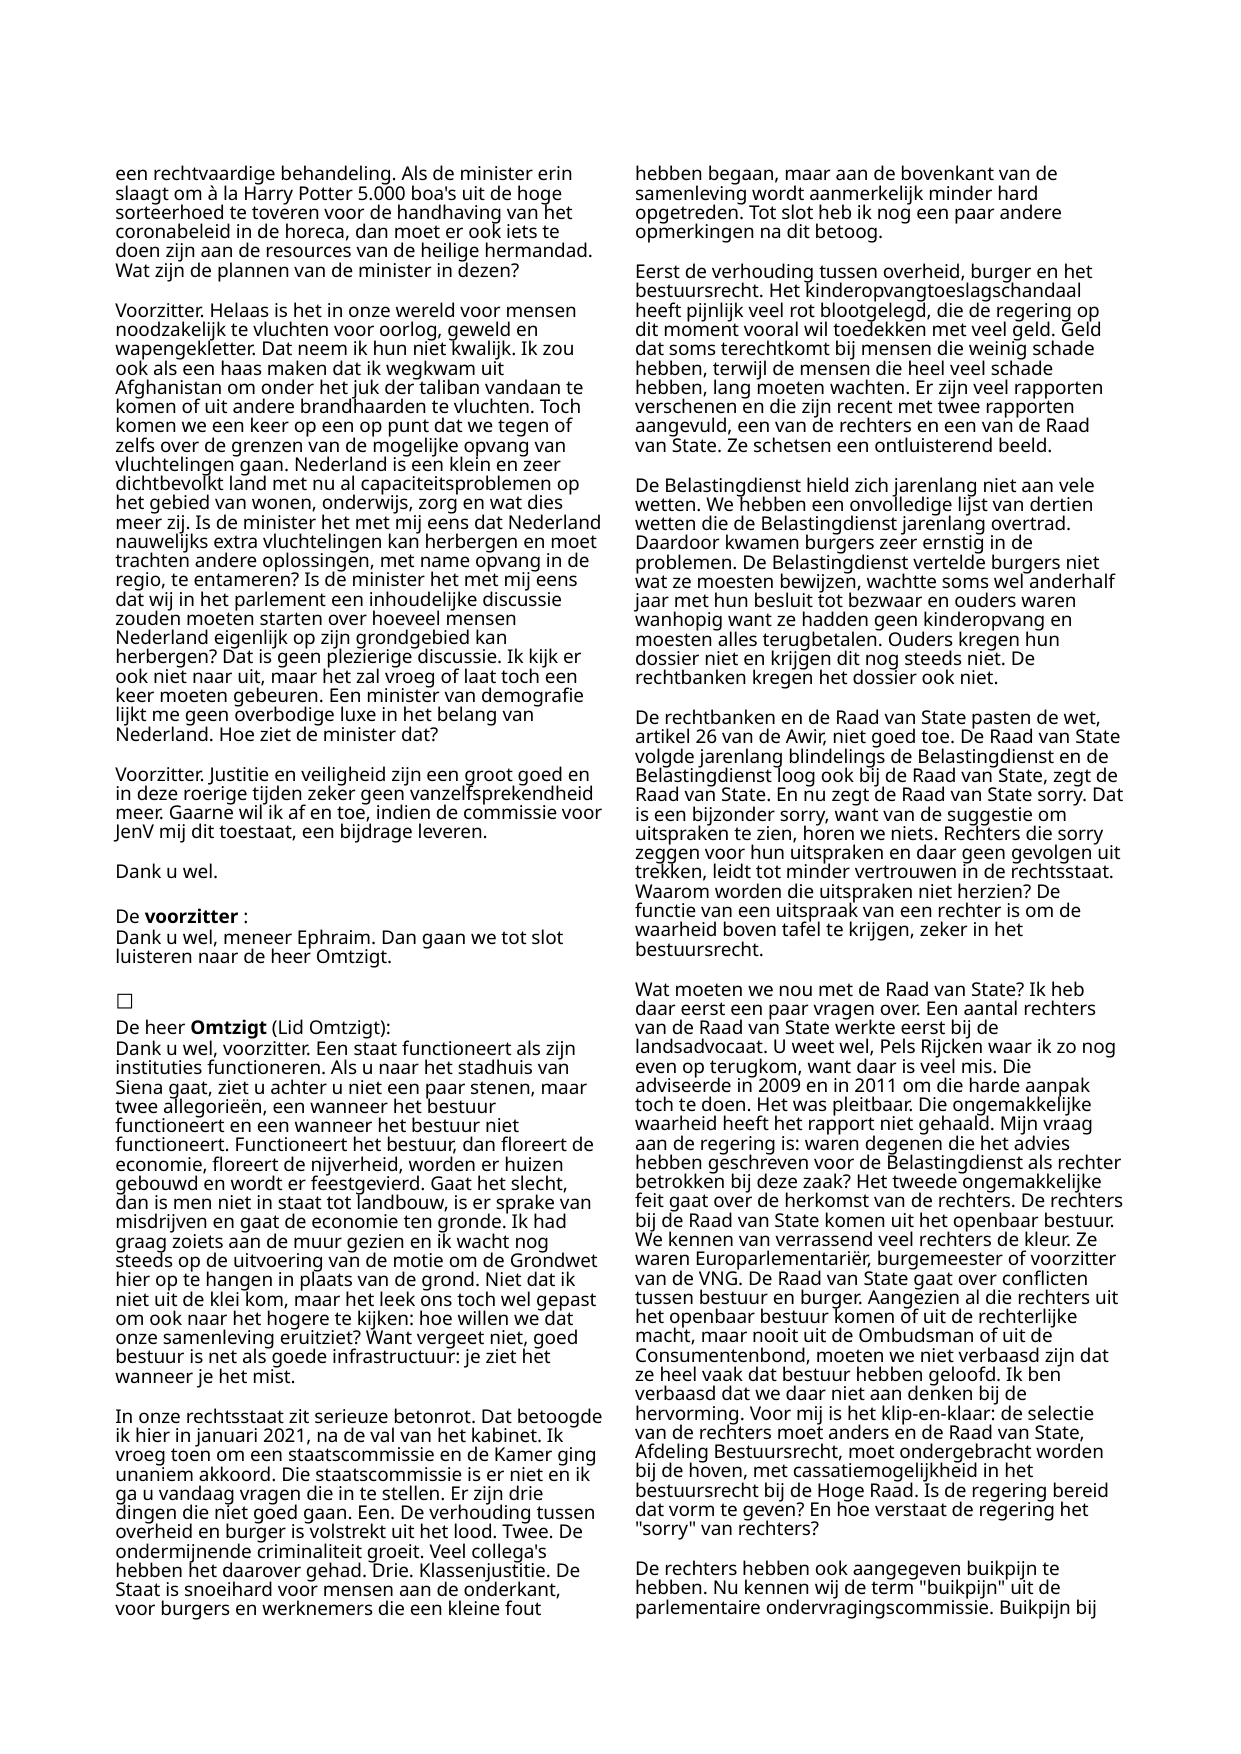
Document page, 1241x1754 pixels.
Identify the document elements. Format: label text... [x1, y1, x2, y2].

text De Belastingdienst hield zich jarenlang niet aan vele wetten. We hebben een onvolledige lijst van dertien wetten die de Belastingdienst jarenlang overtrad. Daardoor kwamen burgers zeer ernstig in de problemen. De Belastingdienst vertelde burgers niet wat ze moesten bewijzen, wachtte soms wel anderhalf jaar met hun besluit tot bezwaar en ouders waren wanhopig want ze hadden geen kinderopvang en moesten alles terugbetalen. Ouders kregen hun dossier niet en krijgen dit nog steeds niet. De rechtbanken kregen het dossier ook niet. [635, 477, 1125, 688]
text In onze rechtsstaat zit serieuze betonrot. Dat betoogde ik hier in januari 2021, na de val van het kabinet. Ik vroeg toen om een staatscommissie en de Kamer ging unaniem akkoord. Die staatscommissie is er niet en ik ga u vandaag vragen die in te stellen. Er zijn drie dingen die niet goed gaan. Een. De verhouding tussen overheid en burger is volstrekt uit het lood. Twee. De ondermijnende criminaliteit groeit. Veel collega's hebben het daarover gehad. Drie. Klassenjustitie. De Staat is snoeihard voor mensen aan de onderkant, voor burgers en werknemers die een kleine fout [115, 1408, 605, 1620]
text Dank u wel, voorzitter. Een staat functioneert als zijn instituties functioneren. Als u naar het stadhuis van Siena gaat, ziet u achter u niet een paar stenen, maar twee allegorieën, een wanneer het bestuur functioneert en een wanneer het bestuur niet functioneert. Functioneert het bestuur, dan floreert de economie, floreert de nijverheid, worden er huizen gebouwd en wordt er feestgevierd. Gaat het slecht, dan is men niet in staat tot landbouw, is er sprake van misdrijven en gaat de economie ten gronde. Ik had graag zoiets aan de muur gezien en ik wacht nog steeds op de uitvoering van de motie om de Grondwet hier op te hangen in plaats van de grond. Niet dat ik niet uit de klei kom, maar het leek ons toch wel gepast om ook naar het hogere te kijken: hoe willen we dat onze samenleving eruitziet? Want vergeet niet, goed bestuur is net als goede infrastructuur: je ziet het wanneer je het mist. [115, 1040, 605, 1387]
text De voorzitter : [115, 903, 605, 929]
text Voorzitter. Justitie en veiligheid zijn een groot goed en in deze roerige tijden zeker geen vanzelfsprekendheid meer. Gaarne wil ik af en toe, indien de commissie voor JenV mij dit toestaat, een bijdrage leveren. [115, 766, 605, 843]
text Dank u wel, meneer Ephraim. Dan gaan we tot slot luisteren naar de heer Omtzigt. [115, 929, 605, 968]
text ⬜ [115, 989, 605, 1014]
text De heer Omtzigt (Lid Omtzigt): [115, 1014, 605, 1040]
text hebben begaan, maar aan de bovenkant van de samenleving wordt aanmerkelijk minder hard opgetreden. Tot slot heb ik nog een paar andere opmerkingen na dit betoog. [635, 165, 1125, 242]
text Wat moeten we nou met de Raad van State? Ik heb daar eerst een paar vragen over. Een aantal rechters van de Raad van State werkte eerst bij de landsadvocaat. U weet wel, Pels Rijcken waar ik zo nog even op terugkom, want daar is veel mis. Die adviseerde in 2009 en in 2011 om die harde aanpak toch te doen. Het was pleitbaar. Die ongemakkelijke waarheid heeft het rapport niet gehaald. Mijn vraag aan de regering is: waren degenen die het advies hebben geschreven voor de Belastingdienst als rechter betrokken bij deze zaak? Het tweede ongemakkelijke feit gaat over de herkomst van de rechters. De rechters bij de Raad van State komen uit het openbaar bestuur. We kennen van verrassend veel rechters de kleur. Ze waren Europarlementariër, burgemeester of voorzitter van de VNG. De Raad van State gaat over conflicten tussen bestuur en burger. Aangezien al die rechters uit het openbaar bestuur komen of uit de rechterlijke macht, maar nooit uit de Ombudsman of uit de Consumentenbond, moeten we niet verbaasd zijn dat ze heel vaak dat bestuur hebben geloofd. Ik ben verbaasd dat we daar niet aan denken bij de hervorming. Voor mij is het klip-en-klaar: de selectie van de rechters moet anders en de Raad van State, Afdeling Bestuursrecht, moet ondergebracht worden bij de hoven, met cassatiemogelijkheid in het bestuursrecht bij de Hoge Raad. Is de regering bereid dat vorm te geven? En hoe verstaat de regering het "sorry" van rechters? [635, 981, 1125, 1539]
text De rechtbanken en de Raad van State pasten de wet, artikel 26 van de Awir, niet goed toe. De Raad van State volgde jarenlang blindelings de Belastingdienst en de Belastingdienst loog ook bij de Raad van State, zegt de Raad van State. En nu zegt de Raad van State sorry. Dat is een bijzonder sorry, want van de suggestie om uitspraken te zien, horen we niets. Rechters die sorry zeggen voor hun uitspraken en daar geen gevolgen uit trekken, leidt tot minder vertrouwen in de rechtsstaat. Waarom worden die uitspraken niet herzien? De functie van een uitspraak van een rechter is om de waarheid boven tafel te krijgen, zeker in het bestuursrecht. [635, 709, 1125, 960]
text een rechtvaardige behandeling. Als de minister erin slaagt om à la Harry Potter 5.000 boa's uit de hoge sorteerhoed te toveren voor de handhaving van het coronabeleid in de horeca, dan moet er ook iets te doen zijn aan de resources van de heilige hermandad. Wat zijn de plannen van de minister in dezen? [115, 165, 605, 281]
text Voorzitter. Helaas is het in onze wereld voor mensen noodzakelijk te vluchten voor oorlog, geweld en wapengekletter. Dat neem ik hun niet kwalijk. Ik zou ook als een haas maken dat ik wegkwam uit Afghanistan om onder het juk der taliban vandaan te komen of uit andere brandhaarden te vluchten. Toch komen we een keer op een op punt dat we tegen of zelfs over de grenzen van de mogelijke opvang van vluchtelingen gaan. Nederland is een klein en zeer dichtbevolkt land met nu al capaciteitsproblemen op het gebied van wonen, onderwijs, zorg en wat dies meer zij. Is de minister het met mij eens dat Nederland nauwelijks extra vluchtelingen kan herbergen en moet trachten andere oplossingen, met name opvang in de regio, te entameren? Is de minister het met mij eens dat wij in het parlement een inhoudelijke discussie zouden moeten starten over hoeveel mensen Nederland eigenlijk op zijn grondgebied kan herbergen? Dat is geen plezierige discussie. Ik kijk er ook niet naar uit, maar het zal vroeg of laat toch een keer moeten gebeuren. Een minister van demografie lijkt me geen overbodige luxe in het belang van Nederland. Hoe ziet de minister dat? [115, 302, 605, 745]
text Eerst de verhouding tussen overheid, burger en het bestuursrecht. Het kinderopvangtoeslagschandaal heeft pijnlijk veel rot blootgelegd, die de regering op dit moment vooral wil toedekken met veel geld. Geld dat soms terechtkomt bij mensen die weinig schade hebben, terwijl de mensen die heel veel schade hebben, lang moeten wachten. Er zijn veel rapporten verschenen en die zijn recent met twee rapporten aangevuld, een van de rechters en een van de Raad van State. Ze schetsen een ontluisterend beeld. [635, 263, 1125, 456]
text Dank u wel. [115, 863, 605, 883]
text De rechters hebben ook aangegeven buikpijn te hebben. Nu kennen wij de term "buikpijn" uit de parlementaire ondervragingscommissie. Buikpijn bij [635, 1560, 1125, 1618]
